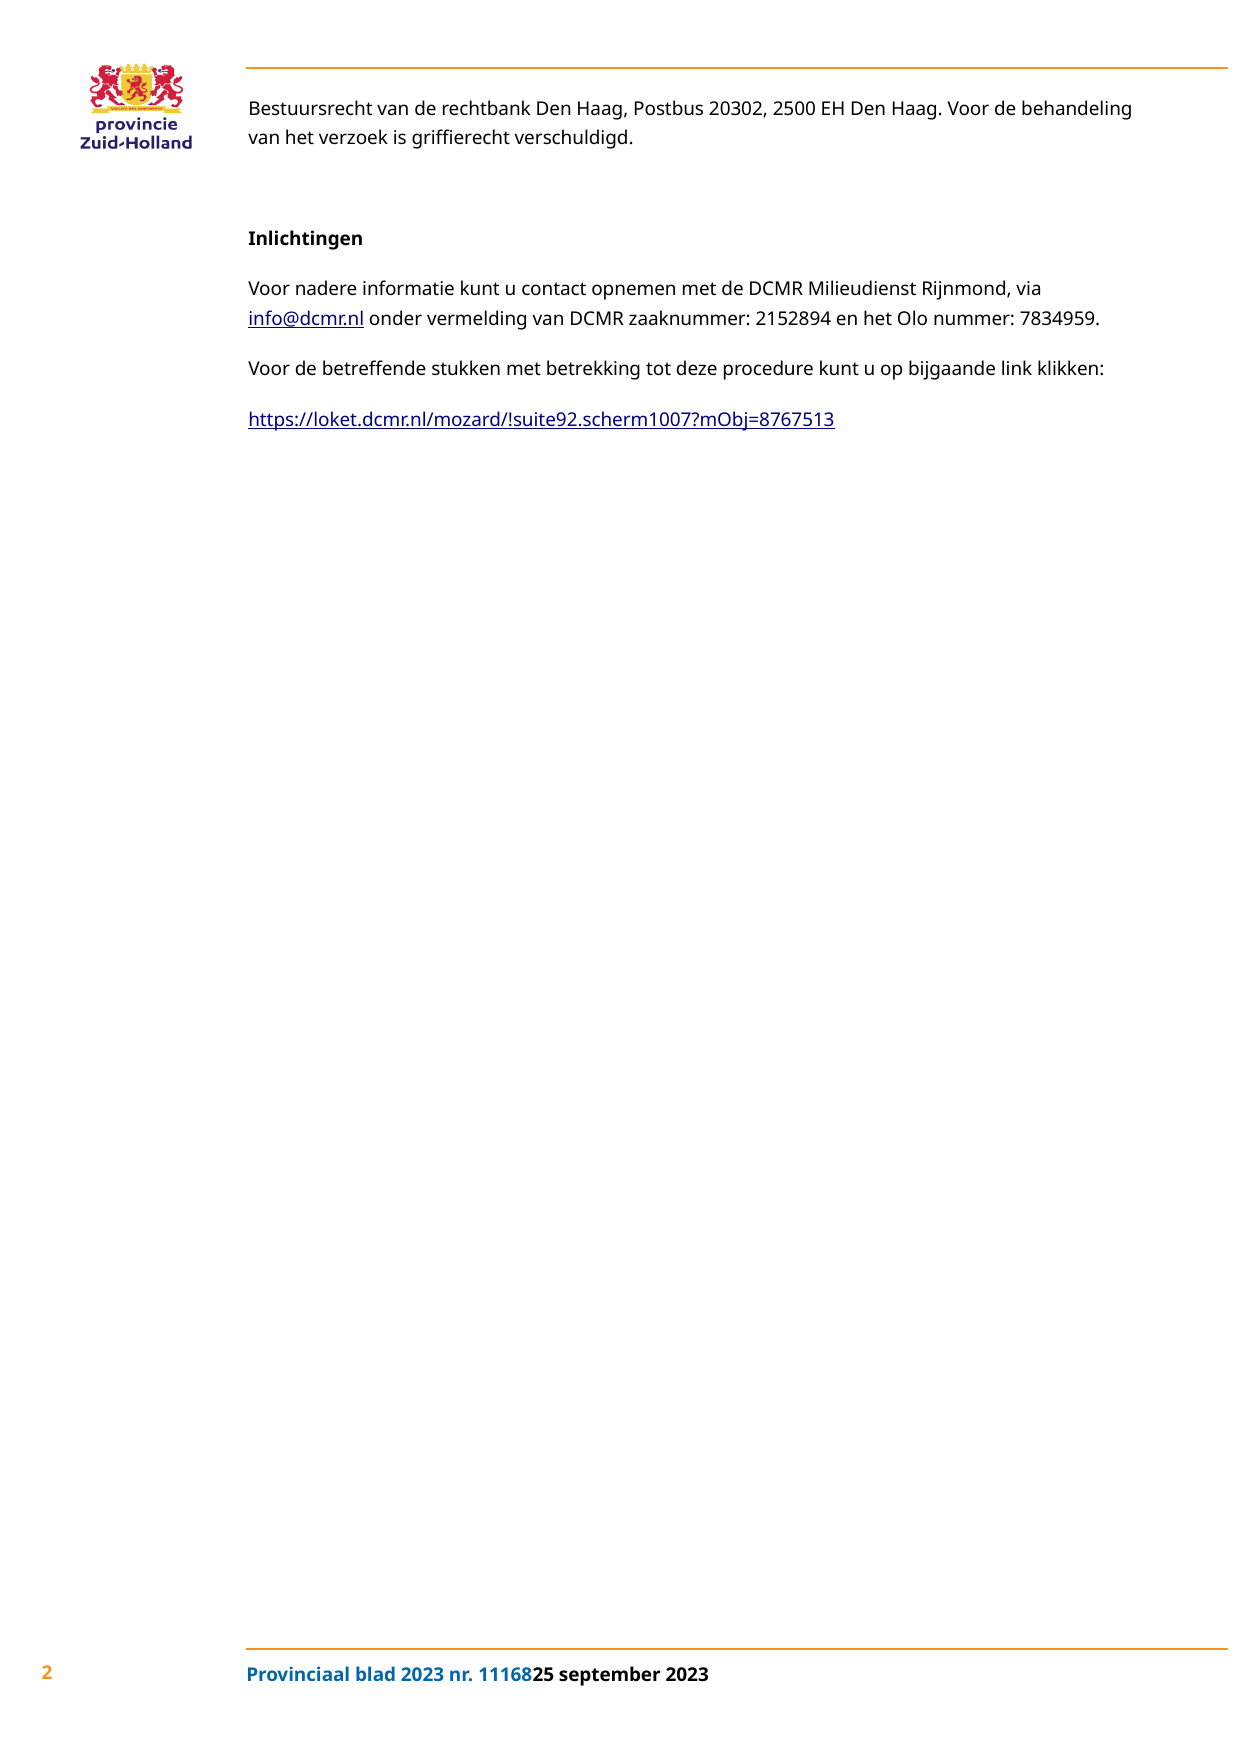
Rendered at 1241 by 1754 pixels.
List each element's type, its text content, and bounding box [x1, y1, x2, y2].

text Inlichtingen [248, 225, 1152, 251]
text https://loket.dcmr.nl/mozard/!suite92.scherm1007?mObj=8767513 [248, 406, 1152, 432]
text Voor nadere informatie kunt u contact opnemen met de DCMR Milieudienst Rijnmond, via info@dcmr.nl onder vermelding van DCMR zaaknummer: 2152894 en het Olo nummer: 7834959. [248, 276, 1152, 331]
text Bestuursrecht van de rechtbank Den Haag, Postbus 20302, 2500 EH Den Haag. Voor de behandeling van het verzoek is griffierecht verschuldigd. [248, 95, 1152, 150]
picture [41, 47, 231, 172]
text Voor de betreffende stukken met betrekking tot deze procedure kunt u op bijgaande link klikken: [248, 356, 1152, 381]
